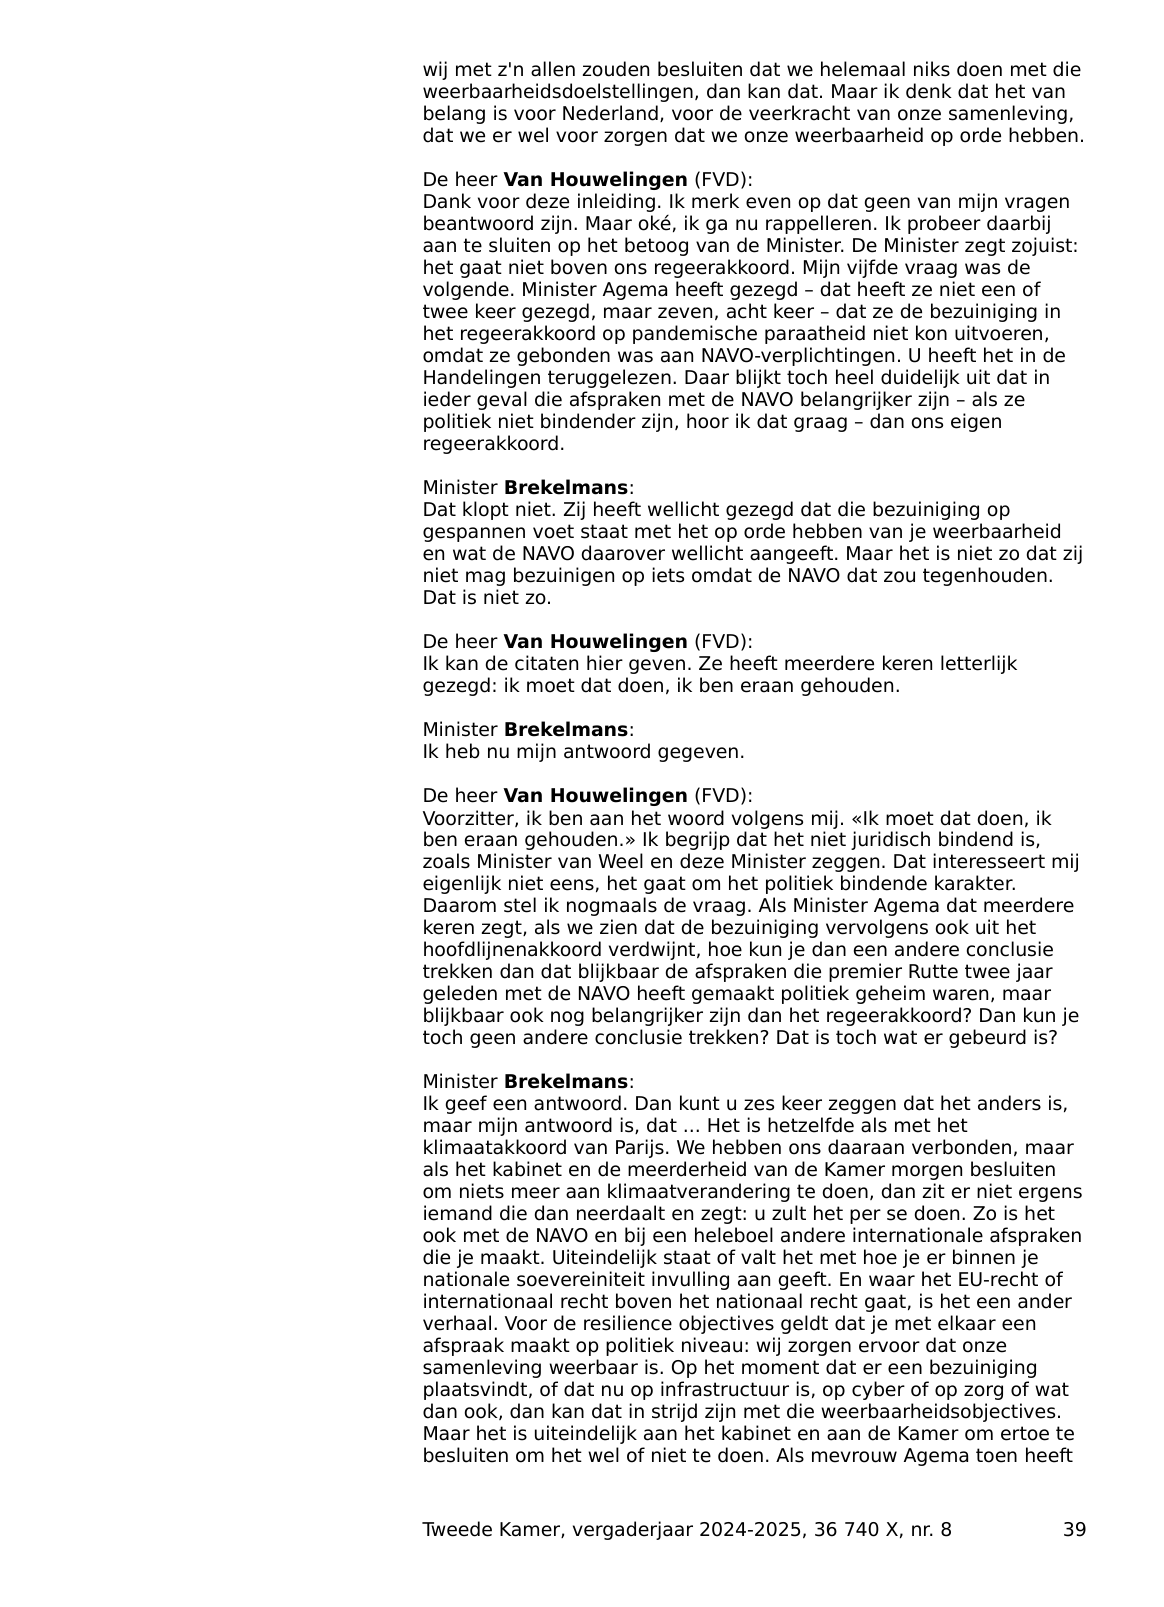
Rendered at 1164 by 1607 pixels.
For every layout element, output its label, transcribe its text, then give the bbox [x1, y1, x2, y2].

text Ik kan de citaten hier geven. Ze heeft meerdere keren letterlijk gezegd: ik moet dat doen, ik ben eraan gehouden. [422, 653, 1087, 697]
text De heer Van Houwelingen (FVD): [422, 169, 1087, 191]
text Ik heb nu mijn antwoord gegeven. [422, 741, 1087, 763]
text De heer Van Houwelingen (FVD): [422, 631, 1087, 653]
text Minister Brekelmans: [422, 1071, 1087, 1093]
text wij met z'n allen zouden besluiten dat we helemaal niks doen met die weerbaarheidsdoelstellingen, dan kan dat. Maar ik denk dat het van belang is voor Nederland, voor de veerkracht van onze samenleving, dat we er wel voor zorgen dat we onze weerbaarheid op orde hebben. [422, 59, 1087, 147]
text Dat klopt niet. Zij heeft wellicht gezegd dat die bezuiniging op gespannen voet staat met het op orde hebben van je weerbaarheid en wat de NAVO daarover wellicht aangeeft. Maar het is niet zo dat zij niet mag bezuinigen op iets omdat de NAVO dat zou tegenhouden. Dat is niet zo. [422, 499, 1087, 609]
text De heer Van Houwelingen (FVD): [422, 785, 1087, 807]
text Dank voor deze inleiding. Ik merk even op dat geen van mijn vragen beantwoord zijn. Maar oké, ik ga nu rappelleren. Ik probeer daarbij aan te sluiten op het betoog van de Minister. De Minister zegt zojuist: het gaat niet boven ons regeerakkoord. Mijn vijfde vraag was de volgende. Minister Agema heeft gezegd – dat heeft ze niet een of twee keer gezegd, maar zeven, acht keer – dat ze de bezuiniging in het regeerakkoord op pandemische paraatheid niet kon uitvoeren, omdat ze gebonden was aan NAVO-verplichtingen. U heeft het in de Handelingen teruggelezen. Daar blijkt toch heel duidelijk uit dat in ieder geval die afspraken met de NAVO belangrijker zijn – als ze politiek niet bindender zijn, hoor ik dat graag – dan ons eigen regeerakkoord. [422, 191, 1087, 455]
text Ik geef een antwoord. Dan kunt u zes keer zeggen dat het anders is, maar mijn antwoord is, dat ... Het is hetzelfde als met het klimaatakkoord van Parijs. We hebben ons daaraan verbonden, maar als het kabinet en de meerderheid van de Kamer morgen besluiten om niets meer aan klimaatverandering te doen, dan zit er niet ergens iemand die dan neerdaalt en zegt: u zult het per se doen. Zo is het ook met de NAVO en bij een heleboel andere internationale afspraken die je maakt. Uiteindelijk staat of valt het met hoe je er binnen je nationale soevereiniteit invulling aan geeft. En waar het EU-recht of internationaal recht boven het nationaal recht gaat, is het een ander verhaal. Voor de resilience objectives geldt dat je met elkaar een afspraak maakt op politiek niveau: wij zorgen ervoor dat onze samenleving weerbaar is. Op het moment dat er een bezuiniging plaatsvindt, of dat nu op infrastructuur is, op cyber of op zorg of wat dan ook, dan kan dat in strijd zijn met die weerbaarheidsobjectives. Maar het is uiteindelijk aan het kabinet en aan de Kamer om ertoe te besluiten om het wel of niet te doen. Als mevrouw Agema toen heeft [422, 1093, 1087, 1467]
text Minister Brekelmans: [422, 477, 1087, 499]
text Minister Brekelmans: [422, 719, 1087, 741]
text Voorzitter, ik ben aan het woord volgens mij. «Ik moet dat doen, ik ben eraan gehouden.» Ik begrijp dat het niet juridisch bindend is, zoals Minister van Weel en deze Minister zeggen. Dat interesseert mij eigenlijk niet eens, het gaat om het politiek bindende karakter. Daarom stel ik nogmaals de vraag. Als Minister Agema dat meerdere keren zegt, als we zien dat de bezuiniging vervolgens ook uit het hoofdlijnenakkoord verdwijnt, hoe kun je dan een andere conclusie trekken dan dat blijkbaar de afspraken die premier Rutte twee jaar geleden met de NAVO heeft gemaakt politiek geheim waren, maar blijkbaar ook nog belangrijker zijn dan het regeerakkoord? Dan kun je toch geen andere conclusie trekken? Dat is toch wat er gebeurd is? [422, 807, 1087, 1049]
